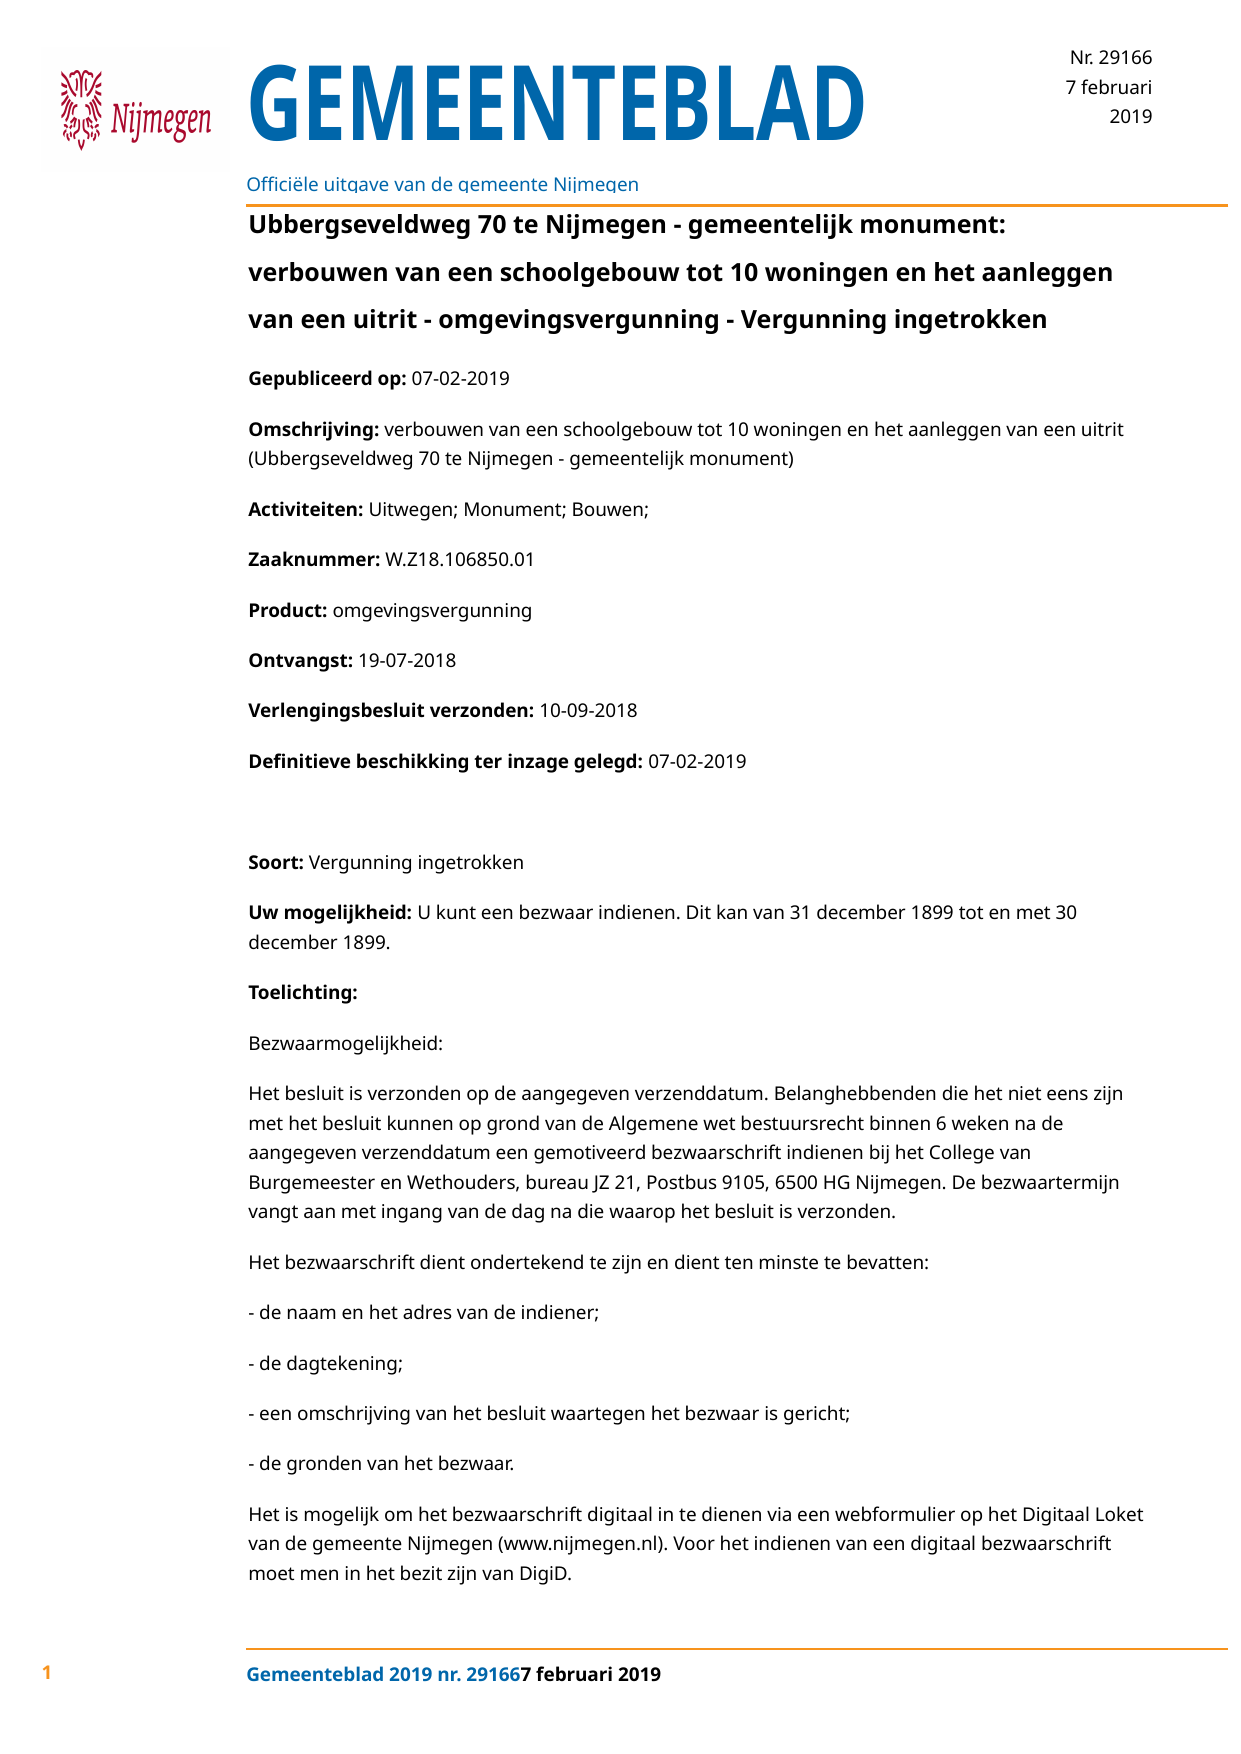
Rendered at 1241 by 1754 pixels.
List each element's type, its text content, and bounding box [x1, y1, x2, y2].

text - een omschrijving van het besluit waartegen het bezwaar is gericht; [248, 1400, 1152, 1426]
text - de gronden van het bezwaar. [248, 1451, 1152, 1476]
text Ubbergseveldweg 70 te Nijmegen - gemeentelijk monument: verbouwen van een schoolgebouw tot 10 woningen en het aanleggen van een uitrit - omgevingsvergunning - Vergunning ingetrokken [248, 207, 1152, 336]
text Product: omgevingsvergunning [248, 597, 1152, 622]
text - de dagtekening; [248, 1350, 1152, 1375]
text Gepubliceerd op: 07-02-2019 [248, 366, 1152, 391]
text - de naam en het adres van de indiener; [248, 1299, 1152, 1325]
text Definitieve beschikking ter inzage gelegd: 07-02-2019 [248, 748, 1152, 774]
text Omschrijving: verbouwen van een schoolgebouw tot 10 woningen en het aanleggen van een uitrit (Ubbergseveldweg 70 te Nijmegen - gemeentelijk monument) [248, 416, 1152, 471]
text Activiteiten: Uitwegen; Monument; Bouwen; [248, 496, 1152, 522]
text Het besluit is verzonden op de aangegeven verzenddatum. Belanghebbenden die het niet eens zijn met het besluit kunnen op grond van de Algemene wet bestuursrecht binnen 6 weken na de aangegeven verzenddatum een gemotiveerd bezwaarschrift indienen bij het College van Burgemeester en Wethouders, bureau JZ 21, Postbus 9105, 6500 HG Nijmegen. De bezwaartermijn vangt aan met ingang van de dag na die waarop het besluit is verzonden. [248, 1080, 1152, 1224]
text Het bezwaarschrift dient ondertekend te zijn en dient ten minste te bevatten: [248, 1249, 1152, 1274]
text Verlengingsbesluit verzonden: 10-09-2018 [248, 698, 1152, 723]
text Soort: Vergunning ingetrokken [248, 849, 1152, 874]
text Toelichting: [248, 979, 1152, 1005]
text Het is mogelijk om het bezwaarschrift digitaal in te dienen via een webformulier op het Digitaal Loket van de gemeente Nijmegen (www.nijmegen.nl). Voor het indienen van een digitaal bezwaarschrift moet men in het bezit zijn van DigiD. [248, 1501, 1152, 1586]
picture [41, 47, 231, 172]
text Ontvangst: 19-07-2018 [248, 647, 1152, 673]
text Uw mogelijkheid: U kunt een bezwaar indienen. Dit kan van 31 december 1899 tot en met 30 december 1899. [248, 899, 1152, 954]
text Zaaknummer: W.Z18.106850.01 [248, 546, 1152, 572]
text Bezwaarmogelijkheid: [248, 1030, 1152, 1055]
